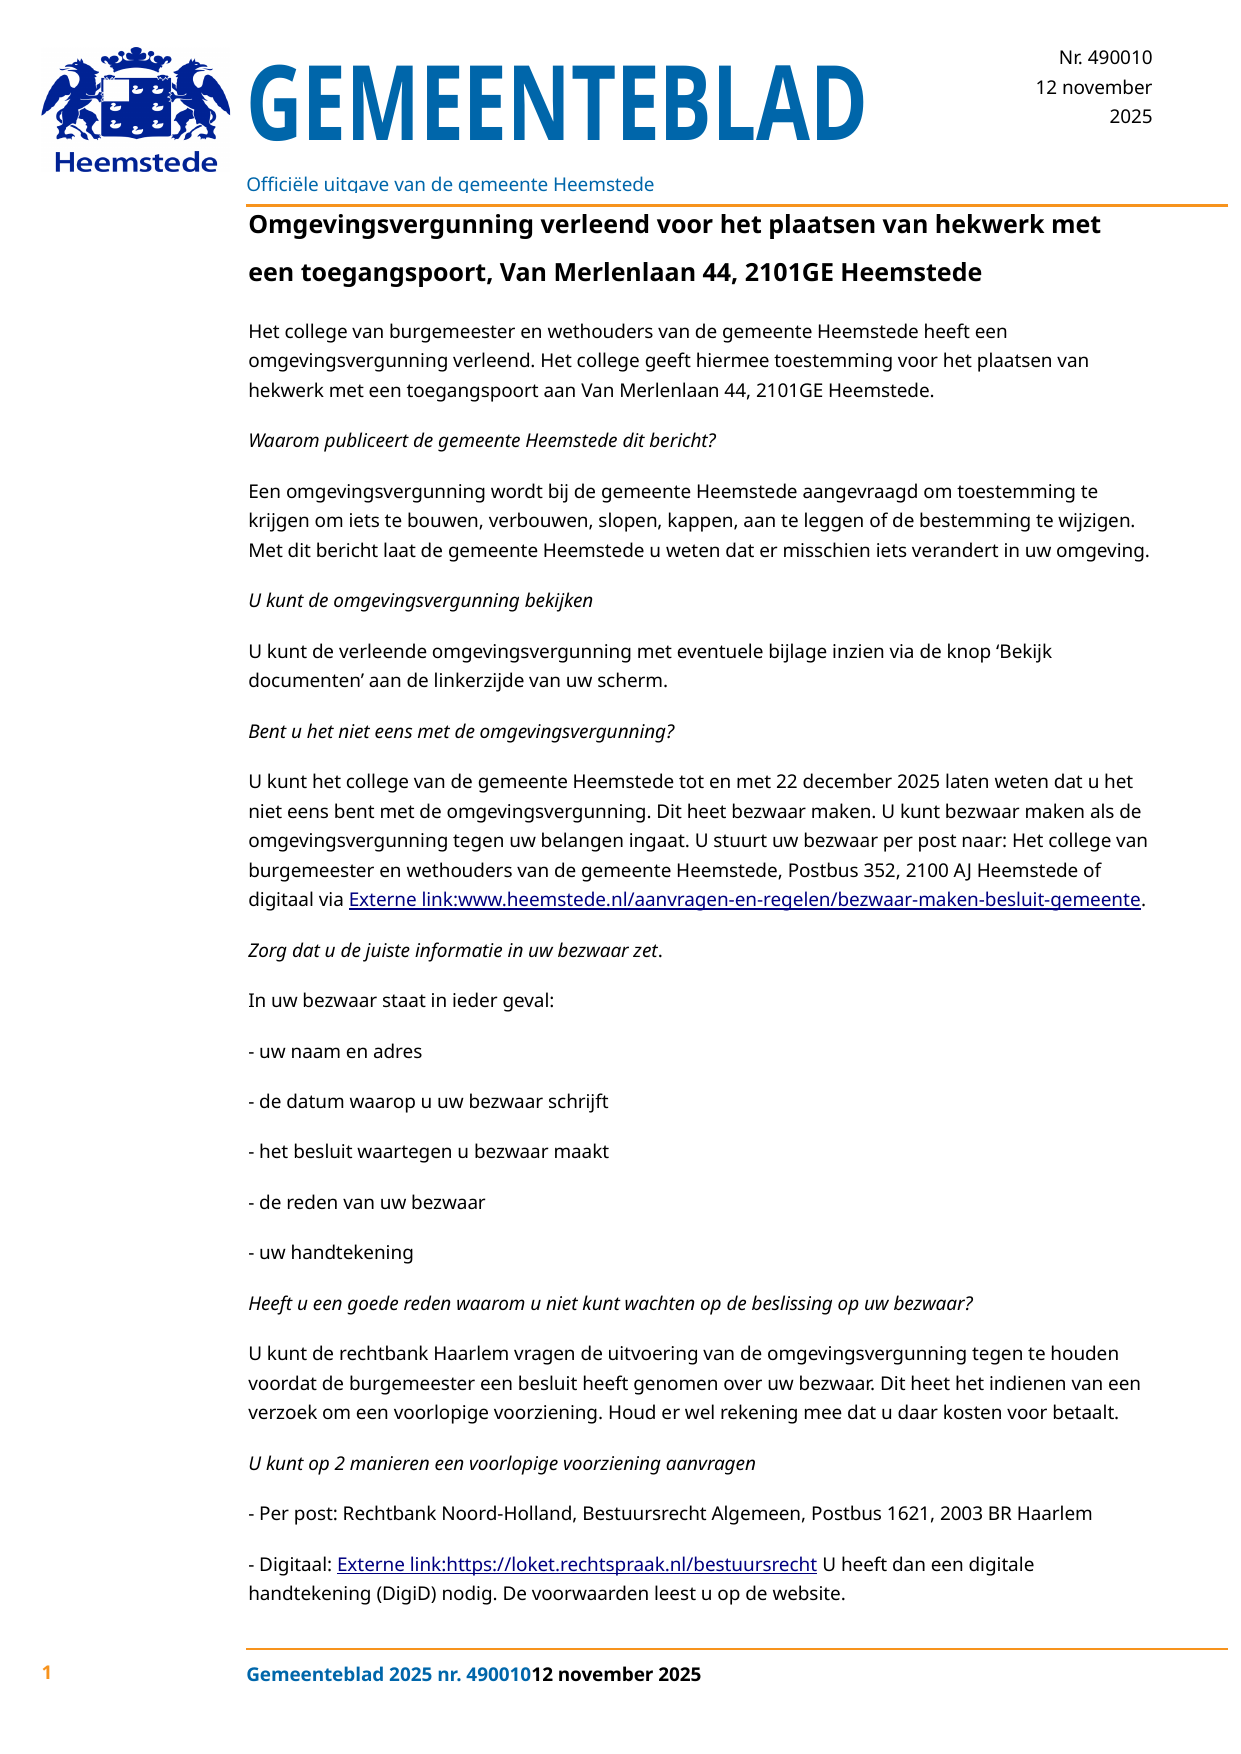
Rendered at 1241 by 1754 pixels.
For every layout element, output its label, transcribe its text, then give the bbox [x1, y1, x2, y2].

text Omgevingsvergunning verleend voor het plaatsen van hekwerk met een toegangspoort, Van Merlenlaan 44, 2101GE Heemstede [248, 207, 1152, 288]
text - Per post: Rechtbank Noord-Holland, Bestuursrecht Algemeen, Postbus 1621, 2003 BR Haarlem [248, 1500, 1152, 1526]
text - Digitaal: Externe link:https://loket.rechtspraak.nl/bestuursrecht U heeft dan een digitale handtekening (DigiD) nodig. De voorwaarden leest u op de website. [248, 1551, 1152, 1606]
text U kunt de rechtbank Haarlem vragen de uitvoering van de omgevingsvergunning tegen te houden voordat de burgemeester een besluit heeft genomen over uw bezwaar. Dit heet het indienen van een verzoek om een voorlopige voorziening. Houd er wel rekening mee dat u daar kosten voor betaalt. [248, 1340, 1152, 1425]
text U kunt het college van de gemeente Heemstede tot en met 22 december 2025 laten weten dat u het niet eens bent met de omgevingsvergunning. Dit heet bezwaar maken. U kunt bezwaar maken als de omgevingsvergunning tegen uw belangen ingaat. U stuurt uw bezwaar per post naar: Het college van burgemeester en wethouders van de gemeente Heemstede, Postbus 352, 2100 AJ Heemstede of digitaal via Externe link:www.heemstede.nl/aanvragen-en-regelen/bezwaar-maken-besluit-gemeente. [248, 768, 1152, 912]
text Heeft u een goede reden waarom u niet kunt wachten op de beslissing op uw bezwaar? [248, 1290, 1152, 1316]
text U kunt op 2 manieren een voorlopige voorziening aanvragen [248, 1450, 1152, 1476]
picture [41, 47, 231, 172]
text U kunt de omgevingsvergunning bekijken [248, 587, 1152, 613]
text U kunt de verleende omgevingsvergunning met eventuele bijlage inzien via de knop ‘Bekijk documenten’ aan de linkerzijde van uw scherm. [248, 638, 1152, 693]
text In uw bezwaar staat in ieder geval: [248, 987, 1152, 1013]
text - het besluit waartegen u bezwaar maakt [248, 1139, 1152, 1164]
text - uw naam en adres [248, 1038, 1152, 1064]
text Zorg dat u de juiste informatie in uw bezwaar zet. [248, 937, 1152, 963]
text Waarom publiceert de gemeente Heemstede dit bericht? [248, 427, 1152, 453]
text Het college van burgemeester en wethouders van de gemeente Heemstede heeft een omgevingsvergunning verleend. Het college geeft hiermee toestemming voor het plaatsen van hekwerk met een toegangspoort aan Van Merlenlaan 44, 2101GE Heemstede. [248, 318, 1152, 403]
text - de datum waarop u uw bezwaar schrijft [248, 1088, 1152, 1114]
text - de reden van uw bezwaar [248, 1189, 1152, 1215]
text Bent u het niet eens met de omgevingsvergunning? [248, 718, 1152, 744]
text Een omgevingsvergunning wordt bij de gemeente Heemstede aangevraagd om toestemming te krijgen om iets te bouwen, verbouwen, slopen, kappen, aan te leggen of de bestemming te wijzigen. Met dit bericht laat de gemeente Heemstede u weten dat er misschien iets verandert in uw omgeving. [248, 478, 1152, 563]
text - uw handtekening [248, 1239, 1152, 1265]
